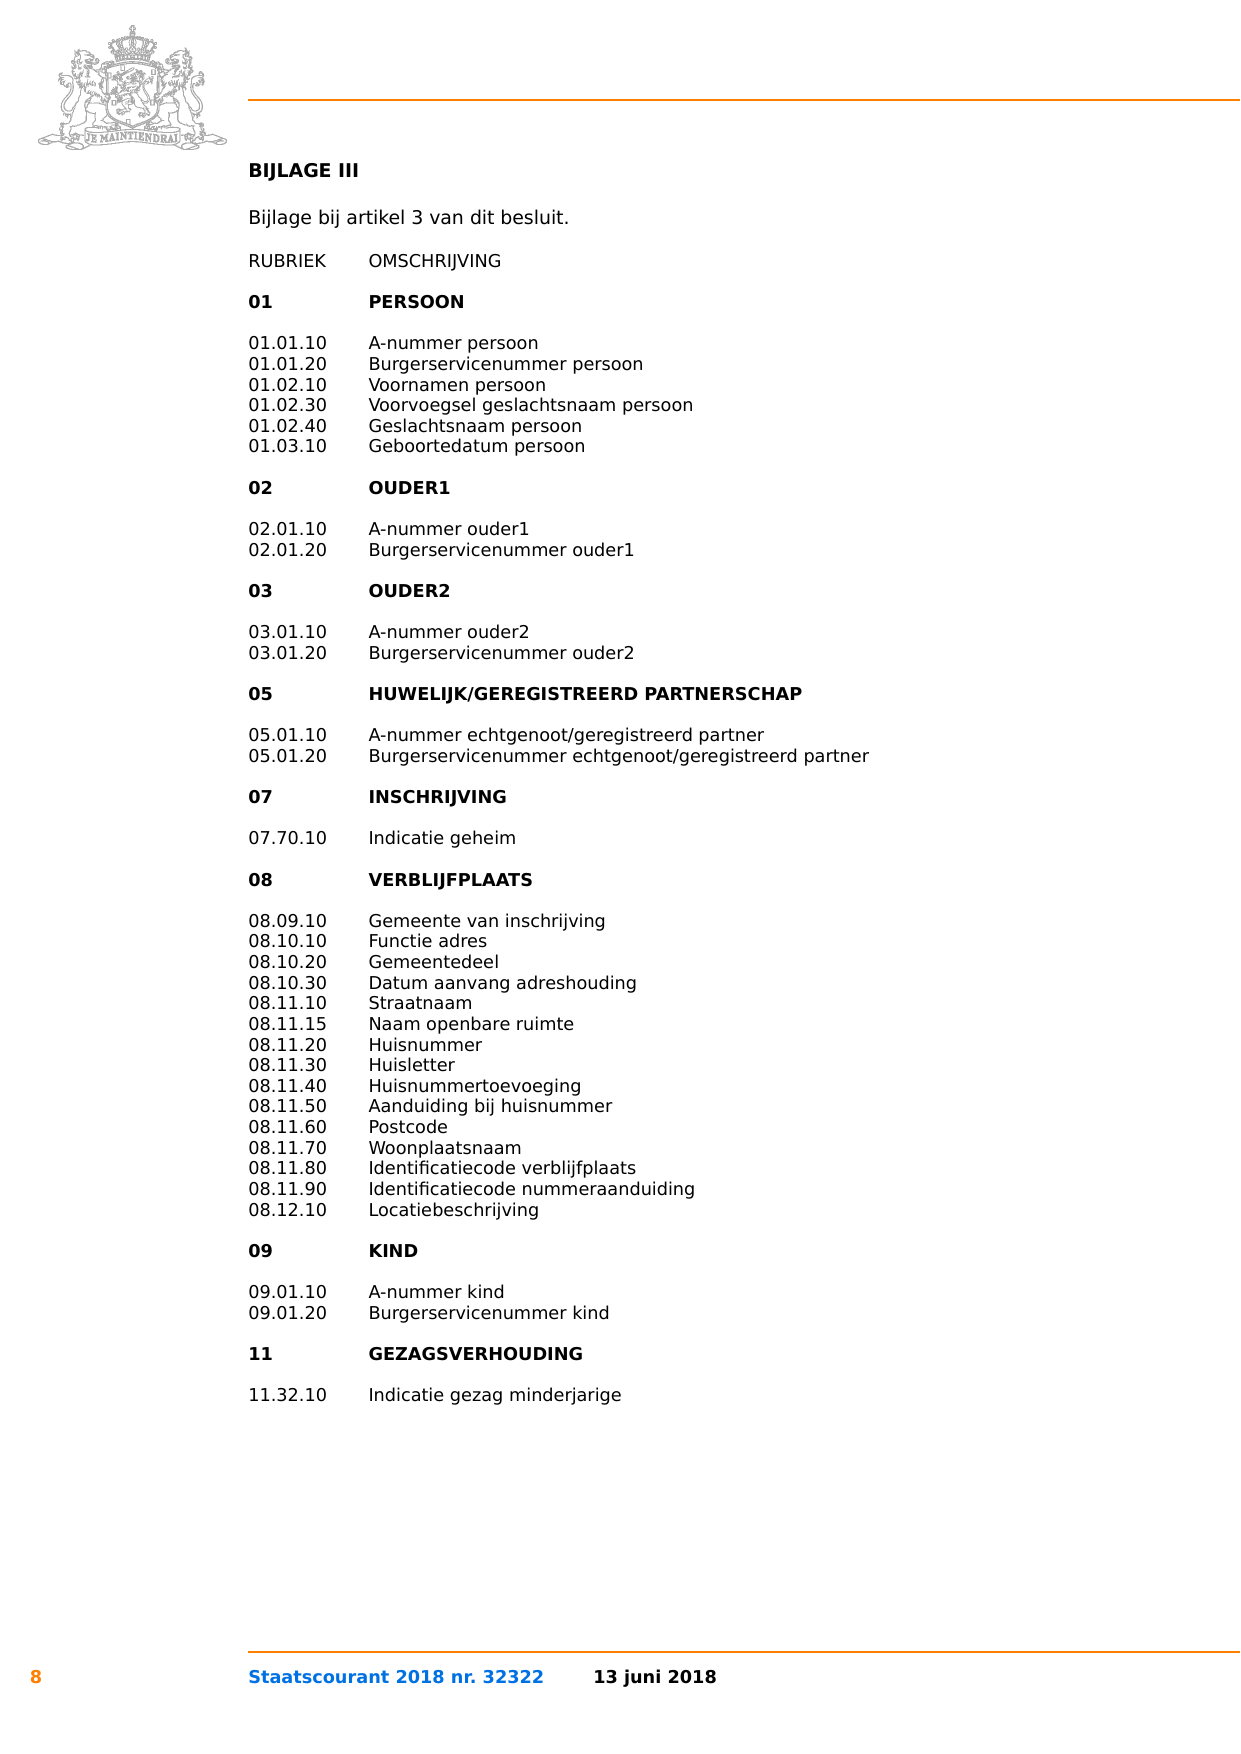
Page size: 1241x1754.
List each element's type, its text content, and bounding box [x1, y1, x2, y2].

table_cell [248, 1220, 362, 1241]
table_cell 05 [248, 684, 362, 704]
table_cell 05.01.10 [248, 725, 362, 746]
table_cell [363, 560, 1163, 581]
table_cell Voorvoegsel geslachtsnaam persoon [363, 395, 1163, 416]
table_cell Gemeente van inschrijving [363, 911, 1163, 931]
table_cell Geslachtsnaam persoon [363, 416, 1163, 436]
table_cell 07.70.10 [248, 828, 362, 849]
table_cell Indicatie geheim [363, 828, 1163, 849]
table_cell Burgerservicenummer kind [363, 1303, 1163, 1323]
table_cell 01.02.10 [248, 375, 362, 395]
table_cell [363, 808, 1163, 828]
table_cell 08.11.15 [248, 1014, 362, 1034]
table_cell [248, 271, 362, 292]
table_cell [248, 1261, 362, 1282]
table_cell A-nummer ouder2 [363, 622, 1163, 643]
table_cell [248, 808, 362, 828]
table_cell A-nummer kind [363, 1282, 1163, 1303]
table_cell 03.01.20 [248, 643, 362, 663]
table_cell Locatiebeschrijving [363, 1200, 1163, 1220]
table_cell Voornamen persoon [363, 375, 1163, 395]
table_cell 09 [248, 1241, 362, 1261]
table_cell Functie adres [363, 931, 1163, 952]
table_cell 02.01.20 [248, 540, 362, 560]
table_cell [363, 498, 1163, 519]
table_cell 08.09.10 [248, 911, 362, 931]
subtitle BIJLAGE III [248, 160, 1163, 182]
table_cell 09.01.10 [248, 1282, 362, 1303]
table_cell [363, 1261, 1163, 1282]
table_cell A-nummer ouder1 [363, 519, 1163, 539]
table_cell Burgerservicenummer ouder1 [363, 540, 1163, 560]
table_cell 08.11.40 [248, 1076, 362, 1096]
table_cell 08.11.60 [248, 1117, 362, 1138]
table_cell [363, 766, 1163, 787]
table_cell [248, 663, 362, 684]
table_cell [363, 1365, 1163, 1385]
table_cell OUDER2 [363, 581, 1163, 601]
table_cell [363, 890, 1163, 911]
table_cell [248, 1323, 362, 1344]
table_cell [363, 271, 1163, 292]
table_cell [363, 1323, 1163, 1344]
table_cell 08.10.30 [248, 973, 362, 993]
table_cell 01.02.30 [248, 395, 362, 416]
table_cell [363, 1220, 1163, 1241]
table_cell A-nummer persoon [363, 333, 1163, 354]
table_cell 08.11.10 [248, 993, 362, 1014]
table_cell 08.11.20 [248, 1035, 362, 1055]
table_cell [248, 313, 362, 333]
table_cell 01.01.20 [248, 354, 362, 374]
table_cell 08.11.90 [248, 1179, 362, 1199]
table_cell 08.11.30 [248, 1055, 362, 1076]
table_header OMSCHRIJVING [363, 251, 1163, 271]
table_cell GEZAGSVERHOUDING [363, 1344, 1163, 1364]
table_cell KIND [363, 1241, 1163, 1261]
table_cell [248, 498, 362, 519]
table_cell 08.11.80 [248, 1158, 362, 1179]
table_cell 03 [248, 581, 362, 601]
table_cell 01.03.10 [248, 436, 362, 457]
table_cell VERBLIJFPLAATS [363, 870, 1163, 890]
table_cell 02.01.10 [248, 519, 362, 539]
table_cell 07 [248, 787, 362, 808]
table_cell Postcode [363, 1117, 1163, 1138]
table_cell [248, 601, 362, 622]
table_cell 08.12.10 [248, 1200, 362, 1220]
table_cell 01.01.10 [248, 333, 362, 354]
table_cell 03.01.10 [248, 622, 362, 643]
table_cell 08.11.50 [248, 1096, 362, 1117]
table_cell 08 [248, 870, 362, 890]
table_cell Naam openbare ruimte [363, 1014, 1163, 1034]
table_cell OUDER1 [363, 478, 1163, 498]
text Bijlage bij artikel 3 van dit besluit. [248, 207, 1163, 229]
table_cell PERSOON [363, 292, 1163, 313]
picture [38, 25, 227, 150]
table_cell Woonplaatsnaam [363, 1138, 1163, 1158]
table_cell 08.10.20 [248, 952, 362, 973]
table_cell A-nummer echtgenoot/geregistreerd partner [363, 725, 1163, 746]
table_cell Indicatie gezag minderjarige [363, 1385, 1163, 1406]
table_cell [363, 705, 1163, 725]
table_cell Straatnaam [363, 993, 1163, 1014]
table_cell [248, 849, 362, 869]
table_cell 08.11.70 [248, 1138, 362, 1158]
table_cell [363, 313, 1163, 333]
table_cell [248, 705, 362, 725]
table_cell [363, 457, 1163, 478]
table_cell Identificatiecode nummeraanduiding [363, 1179, 1163, 1199]
table_cell Gemeentedeel [363, 952, 1163, 973]
table_cell 08.10.10 [248, 931, 362, 952]
table_cell 01 [248, 292, 362, 313]
table_cell Burgerservicenummer ouder2 [363, 643, 1163, 663]
table_cell 11.32.10 [248, 1385, 362, 1406]
table_cell Datum aanvang adreshouding [363, 973, 1163, 993]
table_cell 09.01.20 [248, 1303, 362, 1323]
table_cell Huisnummer [363, 1035, 1163, 1055]
table_cell [248, 890, 362, 911]
table_cell 05.01.20 [248, 746, 362, 766]
table_cell Burgerservicenummer persoon [363, 354, 1163, 374]
table_cell [248, 1365, 362, 1385]
table_cell [248, 457, 362, 478]
table_cell 02 [248, 478, 362, 498]
table_header RUBRIEK [248, 251, 362, 271]
table_cell Geboortedatum persoon [363, 436, 1163, 457]
table_cell Huisletter [363, 1055, 1163, 1076]
table_cell [363, 663, 1163, 684]
table_cell [363, 849, 1163, 869]
table_cell Huisnummertoevoeging [363, 1076, 1163, 1096]
table_cell 11 [248, 1344, 362, 1364]
table_cell Identificatiecode verblijfplaats [363, 1158, 1163, 1179]
table_cell INSCHRIJVING [363, 787, 1163, 808]
table_cell 01.02.40 [248, 416, 362, 436]
table_cell Aanduiding bij huisnummer [363, 1096, 1163, 1117]
table_cell [248, 560, 362, 581]
table_cell [248, 766, 362, 787]
table_cell [363, 601, 1163, 622]
table_cell HUWELIJK/GEREGISTREERD PARTNERSCHAP [363, 684, 1163, 704]
table_cell Burgerservicenummer echtgenoot/geregistreerd partner [363, 746, 1163, 766]
